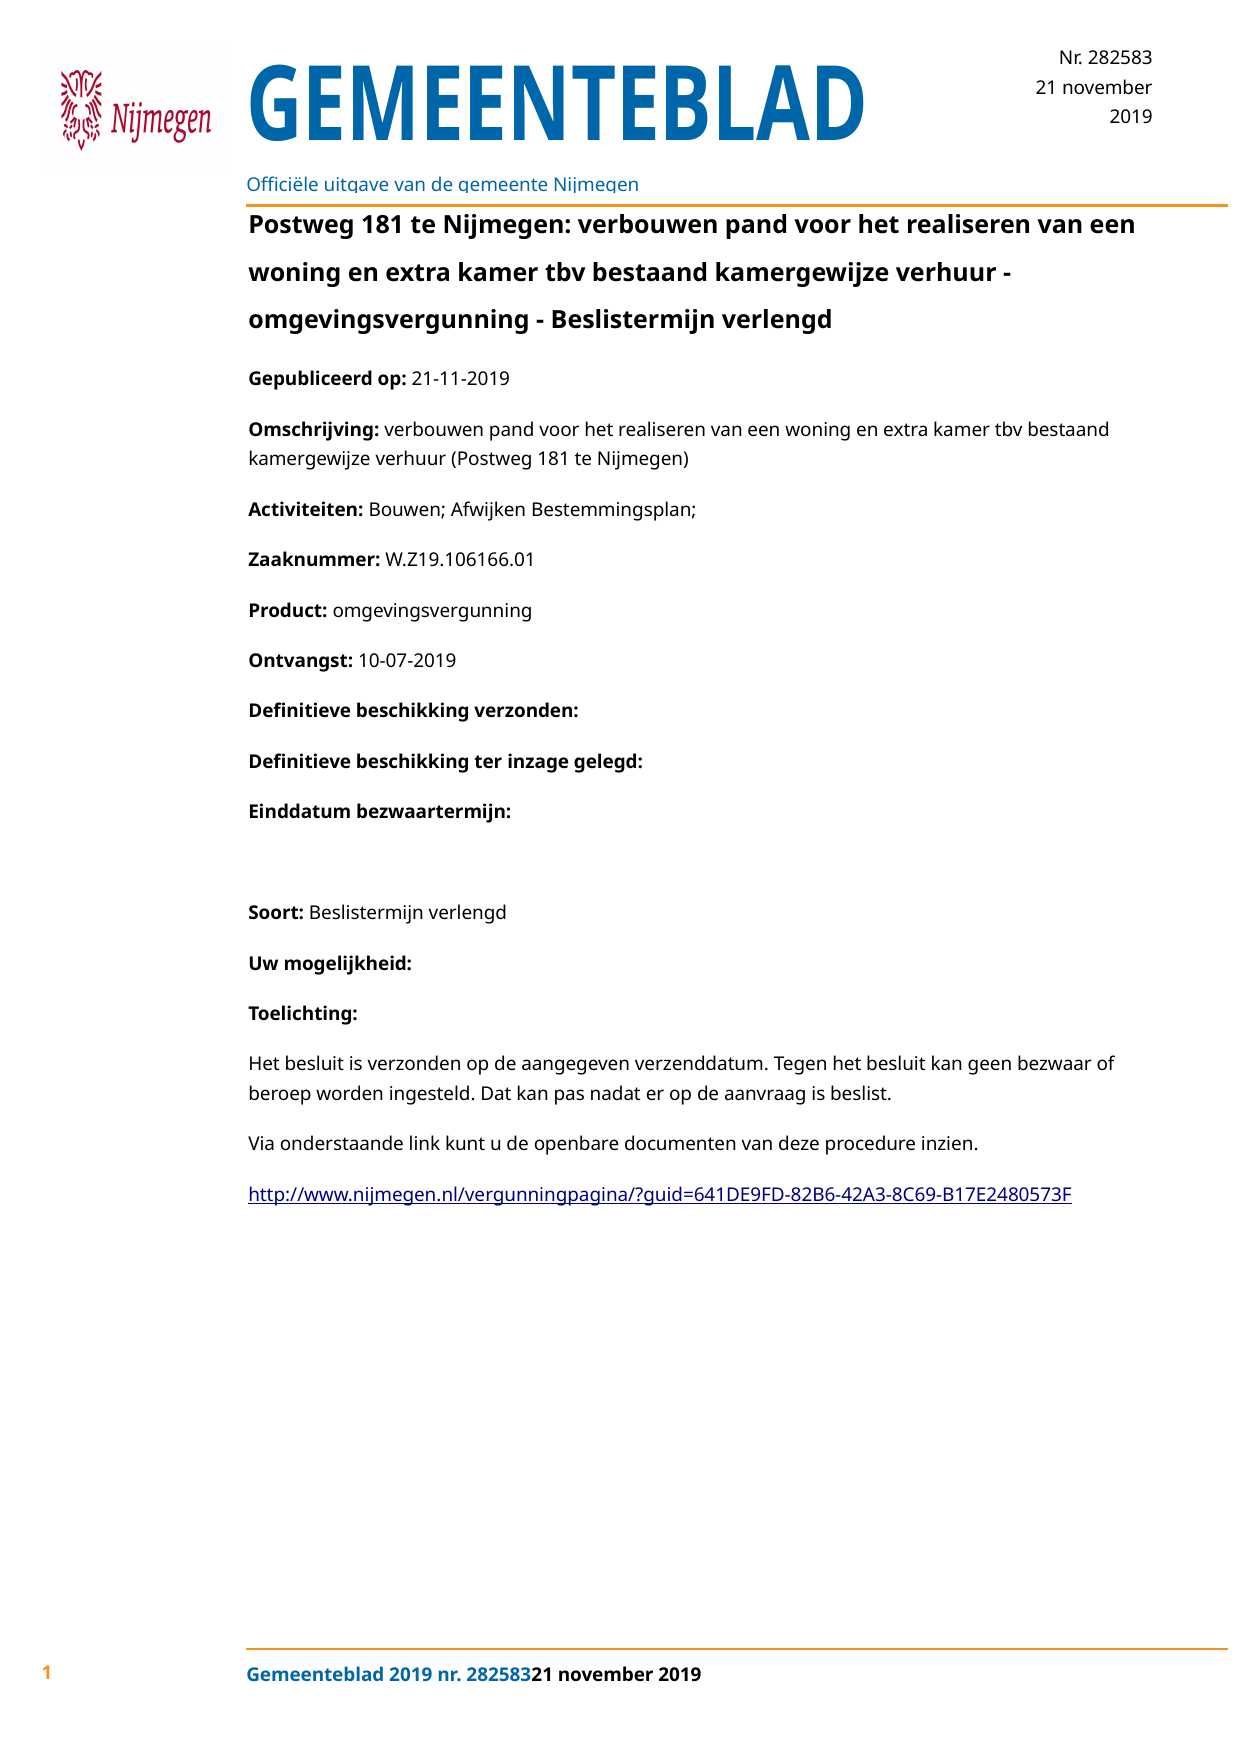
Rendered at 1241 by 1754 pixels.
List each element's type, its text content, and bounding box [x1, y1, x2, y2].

text Toelichting: [248, 1000, 1152, 1026]
text Ontvangst: 10-07-2019 [248, 647, 1152, 673]
text Einddatum bezwaartermijn: [248, 798, 1152, 824]
picture [41, 47, 231, 172]
text Postweg 181 te Nijmegen: verbouwen pand voor het realiseren van een woning en extra kamer tbv bestaand kamergewijze verhuur - omgevingsvergunning - Beslistermijn verlengd [248, 207, 1152, 336]
text Definitieve beschikking ter inzage gelegd: [248, 748, 1152, 774]
text Gepubliceerd op: 21-11-2019 [248, 366, 1152, 391]
text Omschrijving: verbouwen pand voor het realiseren van een woning en extra kamer tbv bestaand kamergewijze verhuur (Postweg 181 te Nijmegen) [248, 416, 1152, 471]
text Activiteiten: Bouwen; Afwijken Bestemmingsplan; [248, 496, 1152, 522]
text Soort: Beslistermijn verlengd [248, 899, 1152, 925]
text Product: omgevingsvergunning [248, 597, 1152, 622]
text http://www.nijmegen.nl/vergunningpagina/?guid=641DE9FD-82B6-42A3-8C69-B17E2480573F [248, 1181, 1152, 1207]
text Via onderstaande link kunt u de openbare documenten van deze procedure inzien. [248, 1131, 1152, 1156]
text Definitieve beschikking verzonden: [248, 698, 1152, 723]
text Zaaknummer: W.Z19.106166.01 [248, 546, 1152, 572]
text Het besluit is verzonden op de aangegeven verzenddatum. Tegen het besluit kan geen bezwaar of beroep worden ingesteld. Dat kan pas nadat er op de aanvraag is beslist. [248, 1051, 1152, 1106]
text Uw mogelijkheid: [248, 950, 1152, 975]
